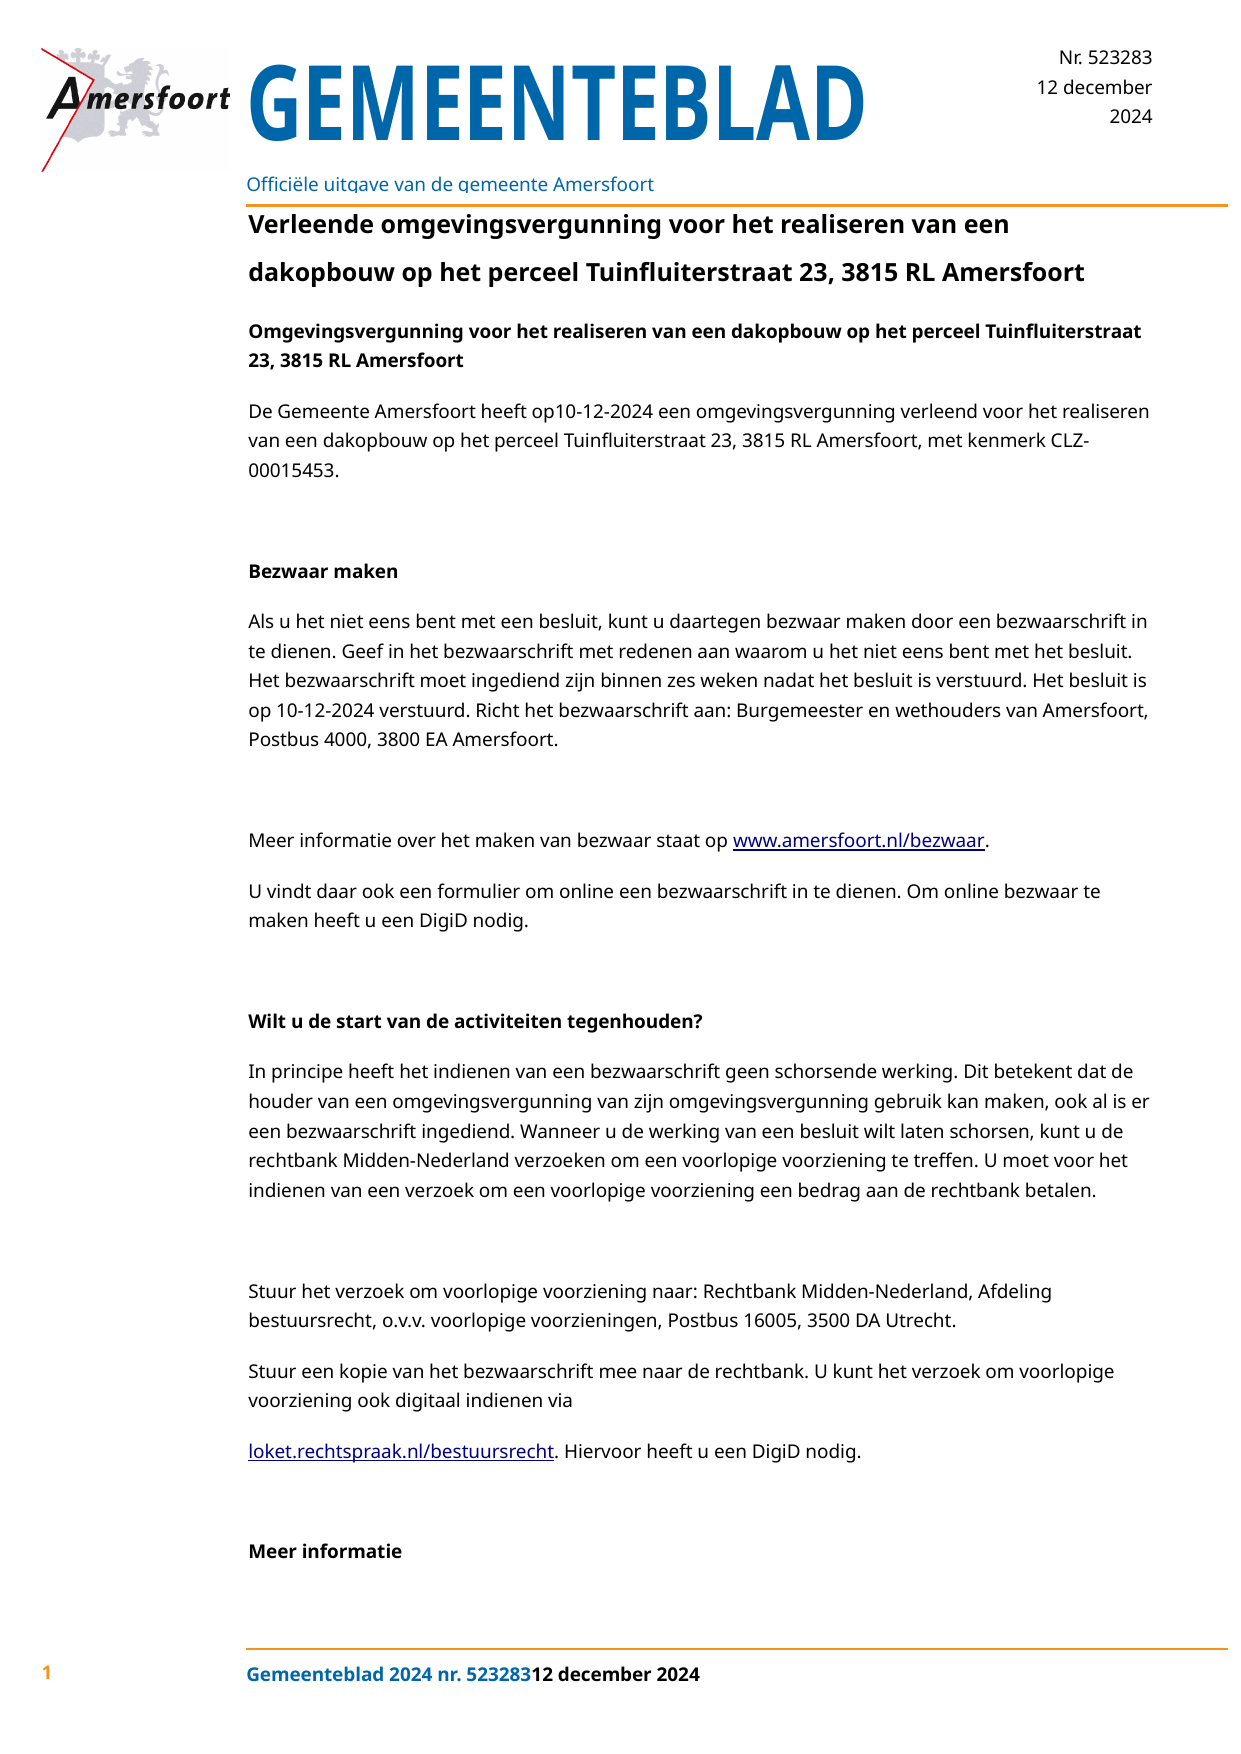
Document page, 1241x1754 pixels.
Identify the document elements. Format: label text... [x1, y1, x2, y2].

text De Gemeente Amersfoort heeft op10-12-2024 een omgevingsvergunning verleend voor het realiseren van een dakopbouw op het perceel Tuinfluiterstraat 23, 3815 RL Amersfoort, met kenmerk CLZ-00015453. [248, 398, 1152, 483]
text loket.rechtspraak.nl/bestuursrecht. Hiervoor heeft u een DigiD nodig. [248, 1438, 1152, 1464]
text Wilt u de start van de activiteiten tegenhouden? [248, 1008, 1152, 1034]
text Als u het niet eens bent met een besluit, kunt u daartegen bezwaar maken door een bezwaarschrift in te dienen. Geef in het bezwaarschrift met redenen aan waarom u het niet eens bent met het besluit. Het bezwaarschrift moet ingediend zijn binnen zes weken nadat het besluit is verstuurd. Het besluit is op 10-12-2024 verstuurd. Richt het bezwaarschrift aan: Burgemeester en wethouders van Amersfoort, Postbus 4000, 3800 EA Amersfoort. [248, 608, 1152, 752]
text Meer informatie over het maken van bezwaar staat op www.amersfoort.nl/bezwaar. [248, 827, 1152, 853]
text U vindt daar ook een formulier om online een bezwaarschrift in te dienen. Om online bezwaar te maken heeft u een DigiD nodig. [248, 878, 1152, 933]
text In principe heeft het indienen van een bezwaarschrift geen schorsende werking. Dit betekent dat de houder van een omgevingsvergunning van zijn omgevingsvergunning gebruik kan maken, ook al is er een bezwaarschrift ingediend. Wanneer u de werking van een besluit wilt laten schorsen, kunt u de rechtbank Midden-Nederland verzoeken om een voorlopige voorziening te treffen. U moet voor het indienen van een verzoek om een voorlopige voorziening een bedrag aan de rechtbank betalen. [248, 1059, 1152, 1203]
text Stuur het verzoek om voorlopige voorziening naar: Rechtbank Midden-Nederland, Afdeling bestuursrecht, o.v.v. voorlopige voorzieningen, Postbus 16005, 3500 DA Utrecht. [248, 1278, 1152, 1333]
text Bezwaar maken [248, 558, 1152, 584]
picture [41, 47, 231, 172]
text Verleende omgevingsvergunning voor het realiseren van een dakopbouw op het perceel Tuinfluiterstraat 23, 3815 RL Amersfoort [248, 207, 1152, 288]
text Meer informatie [248, 1539, 1152, 1564]
text Omgevingsvergunning voor het realiseren van een dakopbouw op het perceel Tuinfluiterstraat 23, 3815 RL Amersfoort [248, 318, 1152, 373]
text Stuur een kopie van het bezwaarschrift mee naar de rechtbank. U kunt het verzoek om voorlopige voorziening ook digitaal indienen via [248, 1358, 1152, 1413]
